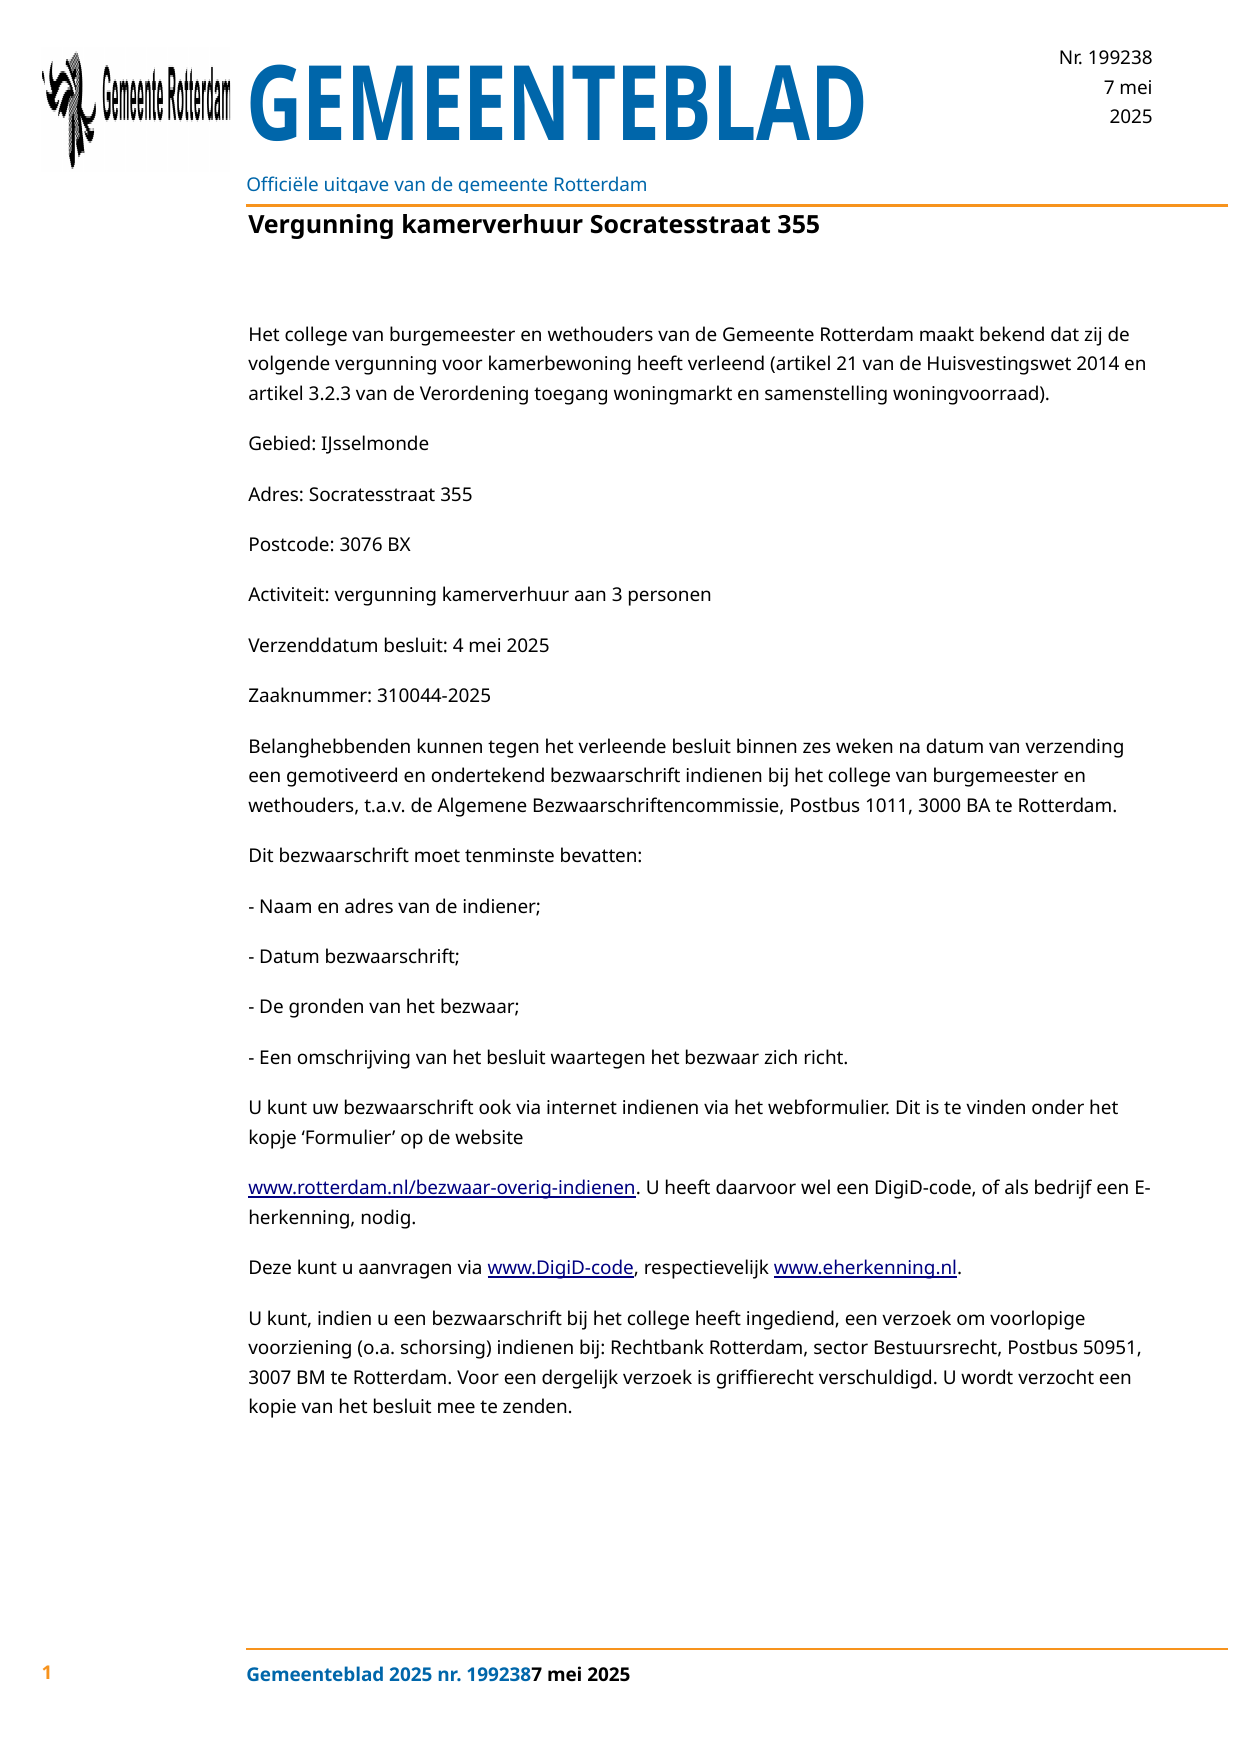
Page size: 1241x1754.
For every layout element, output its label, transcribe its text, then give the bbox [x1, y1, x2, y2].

text www.rotterdam.nl/bezwaar-overig-indienen. U heeft daarvoor wel een DigiD-code, of als bedrijf een E-herkenning, nodig. [248, 1174, 1152, 1230]
text Zaaknummer: 310044-2025 [248, 682, 1152, 708]
text U kunt, indien u een bezwaarschrift bij het college heeft ingediend, een verzoek om voorlopige voorziening (o.a. schorsing) indienen bij: Rechtbank Rotterdam, sector Bestuursrecht, Postbus 50951, 3007 BM te Rotterdam. Voor een dergelijk verzoek is griffierecht verschuldigd. U wordt verzocht een kopie van het besluit mee te zenden. [248, 1305, 1152, 1419]
text U kunt uw bezwaarschrift ook via internet indienen via het webformulier. Dit is te vinden onder het kopje ‘Formulier’ op de website [248, 1094, 1152, 1150]
text Activiteit: vergunning kamerverhuur aan 3 personen [248, 582, 1152, 607]
text Gebied: IJsselmonde [248, 430, 1152, 456]
text - Naam en adres van de indiener; [248, 893, 1152, 918]
text Postcode: 3076 BX [248, 531, 1152, 557]
text - Een omschrijving van het besluit waartegen het bezwaar zich richt. [248, 1044, 1152, 1070]
text Deze kunt u aanvragen via www.DigiD-code, respectievelijk www.eherkenning.nl. [248, 1254, 1152, 1280]
text Vergunning kamerverhuur Socratesstraat 355 [248, 207, 1152, 241]
text Belanghebbenden kunnen tegen het verleende besluit binnen zes weken na datum van verzending een gemotiveerd en ondertekend bezwaarschrift indienen bij het college van burgemeester en wethouders, t.a.v. de Algemene Bezwaarschriftencommissie, Postbus 1011, 3000 BA te Rotterdam. [248, 733, 1152, 818]
text Verzenddatum besluit: 4 mei 2025 [248, 632, 1152, 658]
text Dit bezwaarschrift moet tenminste bevatten: [248, 842, 1152, 868]
text Adres: Socratesstraat 355 [248, 481, 1152, 506]
text - Datum bezwaarschrift; [248, 943, 1152, 969]
text - De gronden van het bezwaar; [248, 994, 1152, 1019]
picture [41, 47, 231, 172]
text Het college van burgemeester en wethouders van de Gemeente Rotterdam maakt bekend dat zij de volgende vergunning voor kamerbewoning heeft verleend (artikel 21 van de Huisvestingswet 2014 en artikel 3.2.3 van de Verordening toegang woningmarkt en samenstelling woningvoorraad). [248, 321, 1152, 406]
